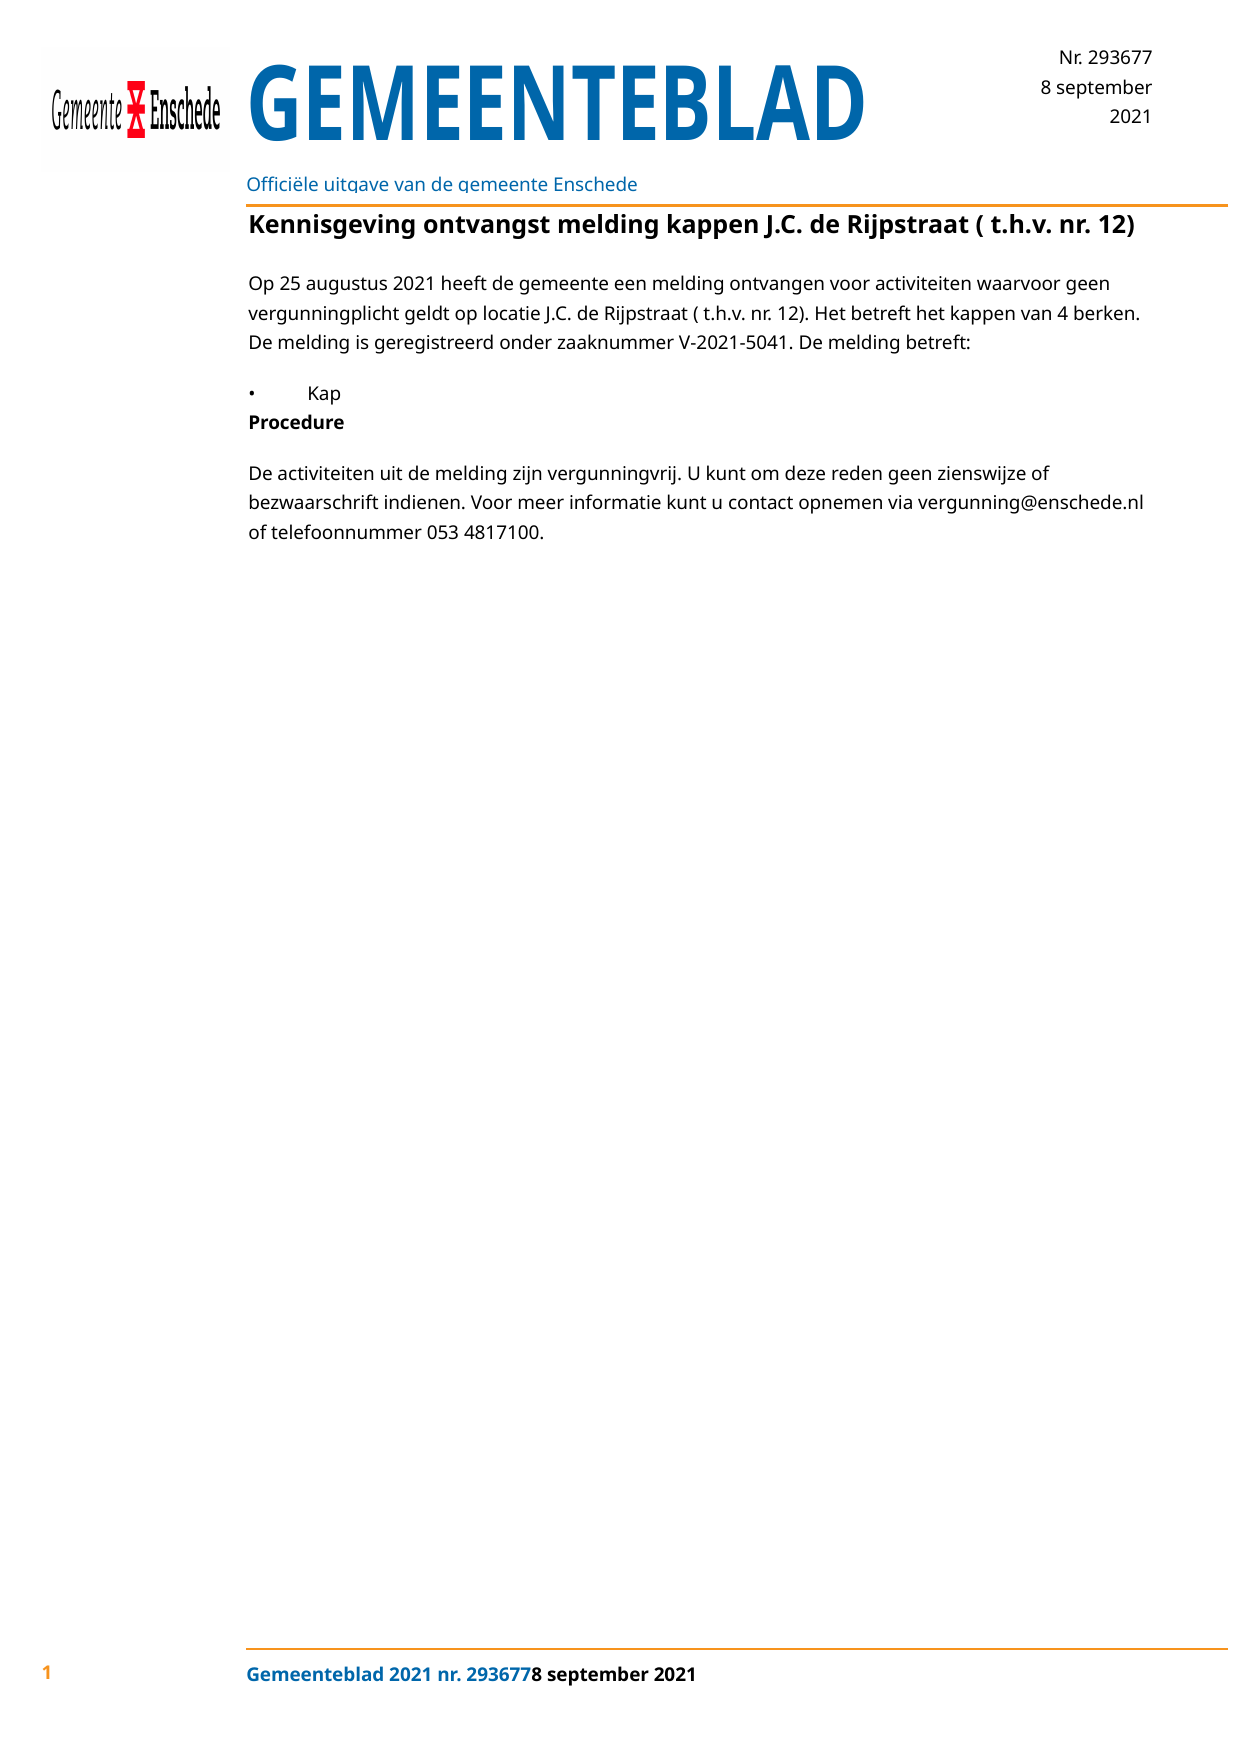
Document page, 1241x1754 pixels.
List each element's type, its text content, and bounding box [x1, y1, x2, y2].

picture [41, 47, 231, 172]
text De activiteiten uit de melding zijn vergunningvrij. U kunt om deze reden geen zienswijze of bezwaarschrift indienen. Voor meer informatie kunt u contact opnemen via vergunning@enschede.nl of telefoonnummer 053 4817100. [248, 460, 1152, 545]
list Kap [248, 380, 1152, 406]
text Op 25 augustus 2021 heeft de gemeente een melding ontvangen voor activiteiten waarvoor geen vergunningplicht geldt op locatie J.C. de Rijpstraat ( t.h.v. nr. 12). Het betreft het kappen van 4 berken. De melding is geregistreerd onder zaaknummer V-2021-5041. De melding betreft: [248, 270, 1152, 355]
text Kennisgeving ontvangst melding kappen J.C. de Rijpstraat ( t.h.v. nr. 12) [248, 207, 1152, 241]
text Procedure [248, 409, 1152, 435]
